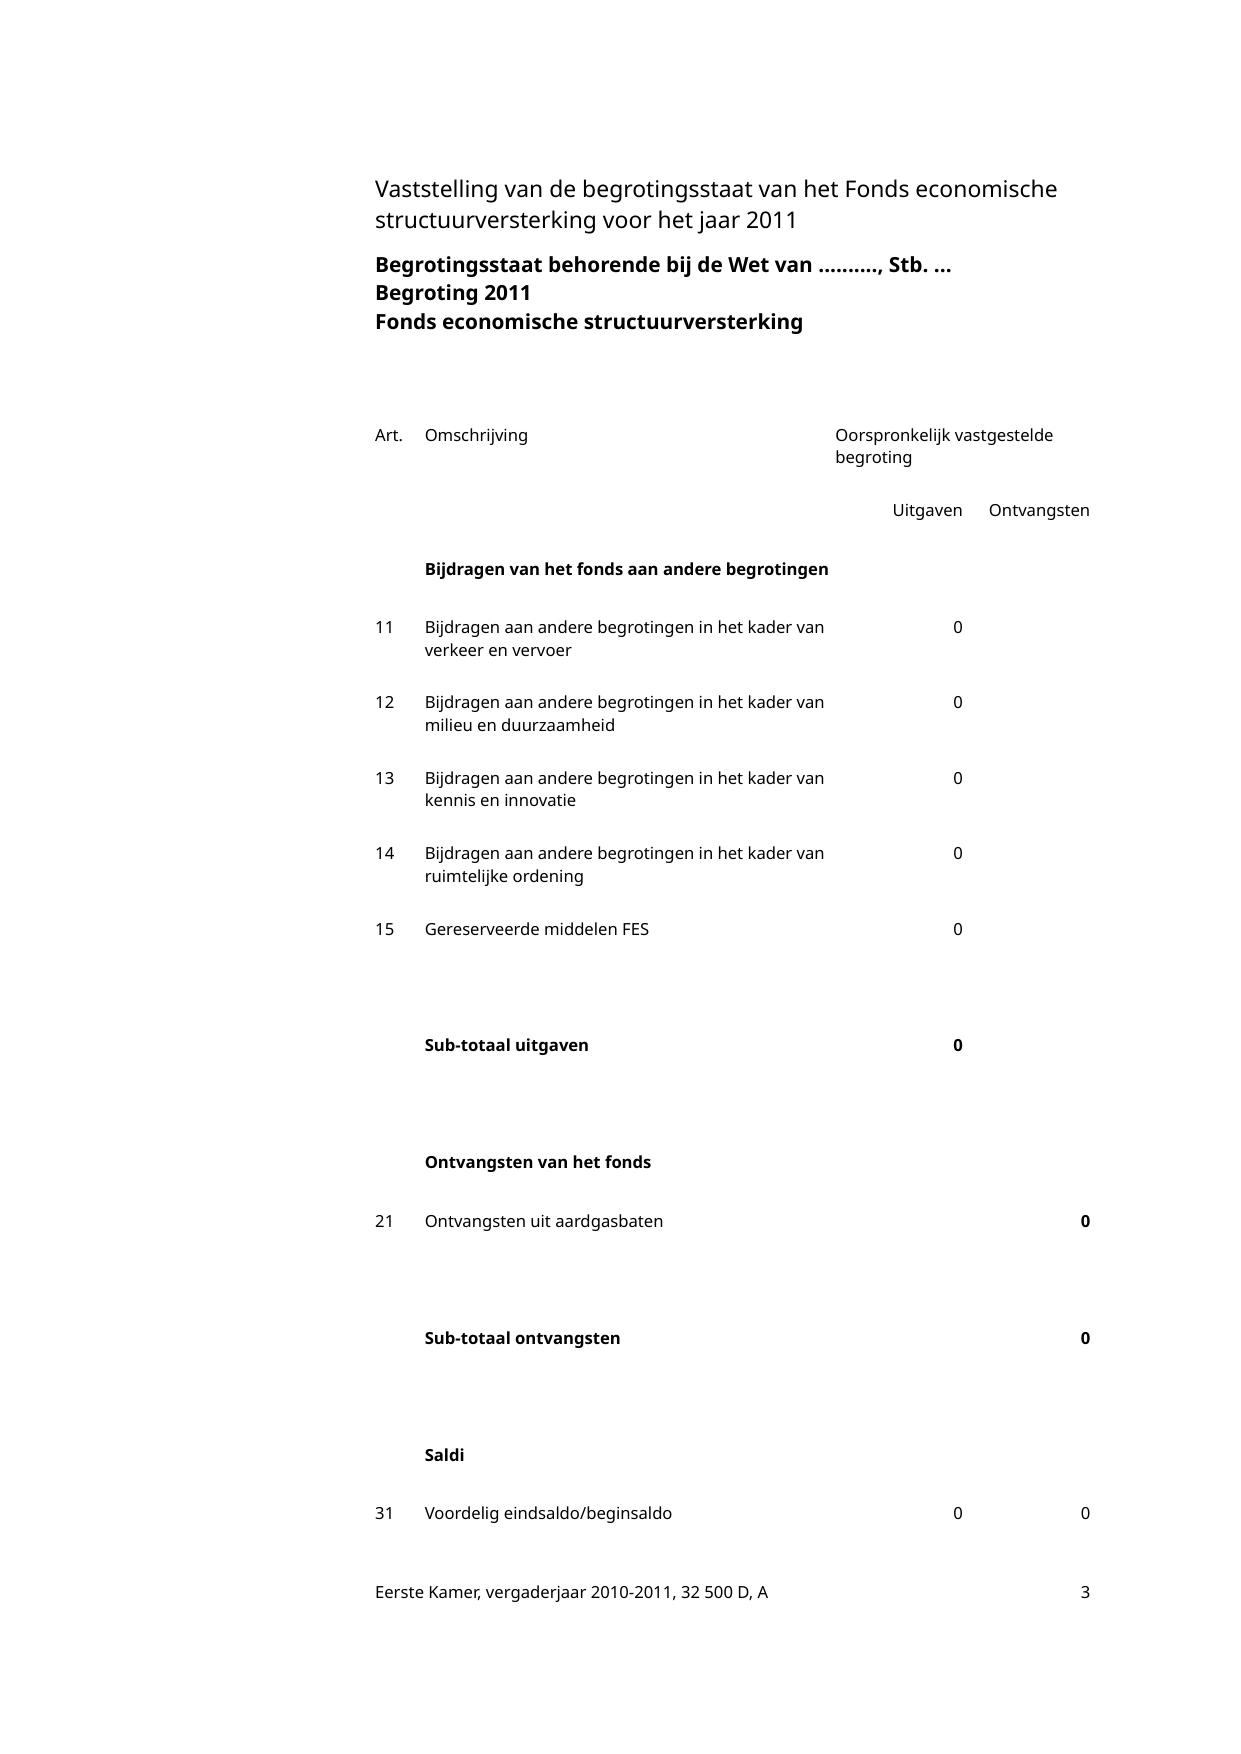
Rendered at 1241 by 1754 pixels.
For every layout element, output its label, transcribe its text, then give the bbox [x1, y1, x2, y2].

table_cell Sub-totaal ontvangsten [425, 1326, 835, 1385]
table_cell [963, 1385, 1090, 1443]
table_cell [375, 976, 424, 1034]
table_cell Ontvangsten van het fonds [425, 1151, 835, 1209]
table_cell Bijdragen van het fonds aan andere begrotingen [425, 557, 835, 616]
table_cell Bijdragen aan andere begrotingen in het kader van ruimtelijke ordening [425, 842, 835, 917]
table_cell [963, 557, 1090, 616]
table_cell [963, 976, 1090, 1034]
table_cell [963, 1443, 1090, 1502]
table_cell Uitgaven [835, 499, 963, 557]
table_cell [425, 1385, 835, 1443]
text Fonds economische structuurversterking [375, 307, 1090, 335]
table_cell Bijdragen aan andere begrotingen in het kader van milieu en duurzaamheid [425, 691, 835, 766]
table_cell [375, 1385, 424, 1443]
table_cell Ontvangsten uit aardgasbaten [425, 1209, 835, 1268]
table_cell [963, 917, 1090, 976]
table_cell [375, 1443, 424, 1502]
table_cell Sub-totaal uitgaven [425, 1034, 835, 1092]
table_cell [963, 616, 1090, 691]
table_cell 11 [375, 616, 424, 691]
table_cell 0 [963, 1502, 1090, 1554]
table_header Omschrijving [425, 423, 835, 499]
table_cell [375, 1268, 424, 1326]
table_cell 13 [375, 766, 424, 842]
table_cell [963, 1151, 1090, 1209]
table_cell [375, 557, 424, 616]
table_header Oorspronkelijk vastgestelde begroting [835, 423, 1090, 499]
table_cell [425, 1268, 835, 1326]
table_cell [425, 976, 835, 1034]
table_header Art. [375, 423, 424, 499]
table_cell 0 [835, 917, 963, 976]
table_cell 14 [375, 842, 424, 917]
table_cell [835, 1443, 963, 1502]
subtitle Vaststelling van de begrotingsstaat van het Fonds economische structuurversterking voor het jaar 2011 [375, 172, 1090, 235]
table_cell [375, 1093, 424, 1151]
table_cell [963, 1034, 1090, 1092]
table_cell 0 [835, 691, 963, 766]
table_cell [375, 1326, 424, 1385]
table_cell [835, 1151, 963, 1209]
table_cell 0 [835, 616, 963, 691]
table_cell [835, 1326, 963, 1385]
table_cell Voordelig eindsaldo/beginsaldo [425, 1502, 835, 1554]
table_cell [835, 1385, 963, 1443]
table_cell Bijdragen aan andere begrotingen in het kader van kennis en innovatie [425, 766, 835, 842]
table_cell 0 [835, 1034, 963, 1092]
table_cell [835, 1093, 963, 1151]
table_cell [375, 1034, 424, 1092]
table_cell Ontvangsten [963, 499, 1090, 557]
table_cell [963, 1268, 1090, 1326]
table_cell Gereserveerde middelen FES [425, 917, 835, 976]
table_cell 15 [375, 917, 424, 976]
text Begrotingsstaat behorende bij de Wet van .........., Stb. ... [375, 250, 1090, 278]
table_cell [425, 499, 835, 557]
table_cell 21 [375, 1209, 424, 1268]
table_cell Bijdragen aan andere begrotingen in het kader van verkeer en vervoer [425, 616, 835, 691]
table_cell 0 [963, 1209, 1090, 1268]
table_cell [425, 1093, 835, 1151]
table_cell 31 [375, 1502, 424, 1554]
table_cell 0 [963, 1326, 1090, 1385]
table_cell [963, 766, 1090, 842]
table_cell [835, 1268, 963, 1326]
table_cell [375, 499, 424, 557]
table_cell [835, 1209, 963, 1268]
table_cell Saldi [425, 1443, 835, 1502]
table_cell 0 [835, 1502, 963, 1554]
table_cell 12 [375, 691, 424, 766]
table_cell 0 [835, 766, 963, 842]
table_cell [963, 1093, 1090, 1151]
table_cell [835, 976, 963, 1034]
table_cell [375, 1151, 424, 1209]
table_cell [963, 842, 1090, 917]
table_cell [835, 557, 963, 616]
text Begroting 2011 [375, 278, 1090, 307]
table_cell 0 [835, 842, 963, 917]
table_cell [963, 691, 1090, 766]
